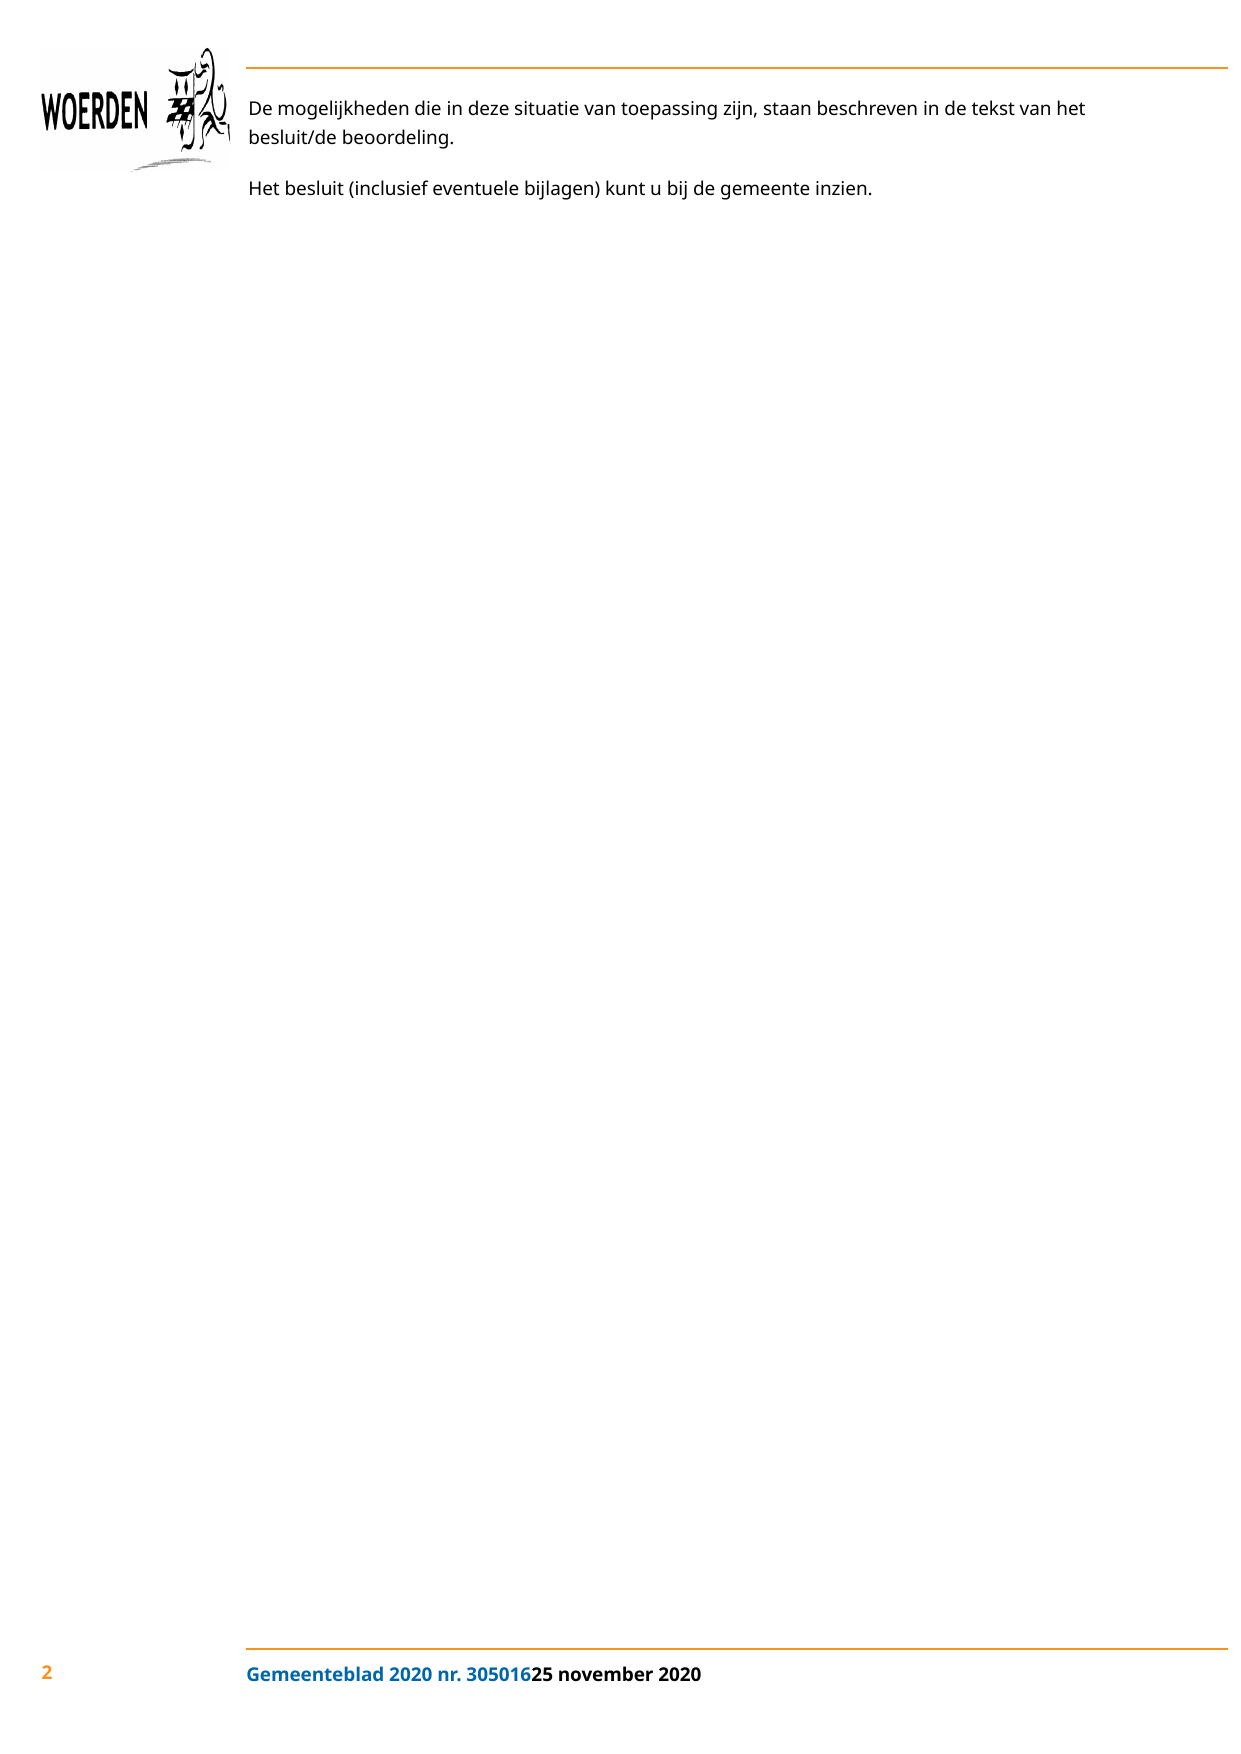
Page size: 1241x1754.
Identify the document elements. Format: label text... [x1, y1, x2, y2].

text De mogelijkheden die in deze situatie van toepassing zijn, staan beschreven in de tekst van het besluit/de beoordeling. [248, 95, 1152, 150]
text Het besluit (inclusief eventuele bijlagen) kunt u bij de gemeente inzien. [248, 175, 1152, 201]
picture [41, 47, 231, 172]
